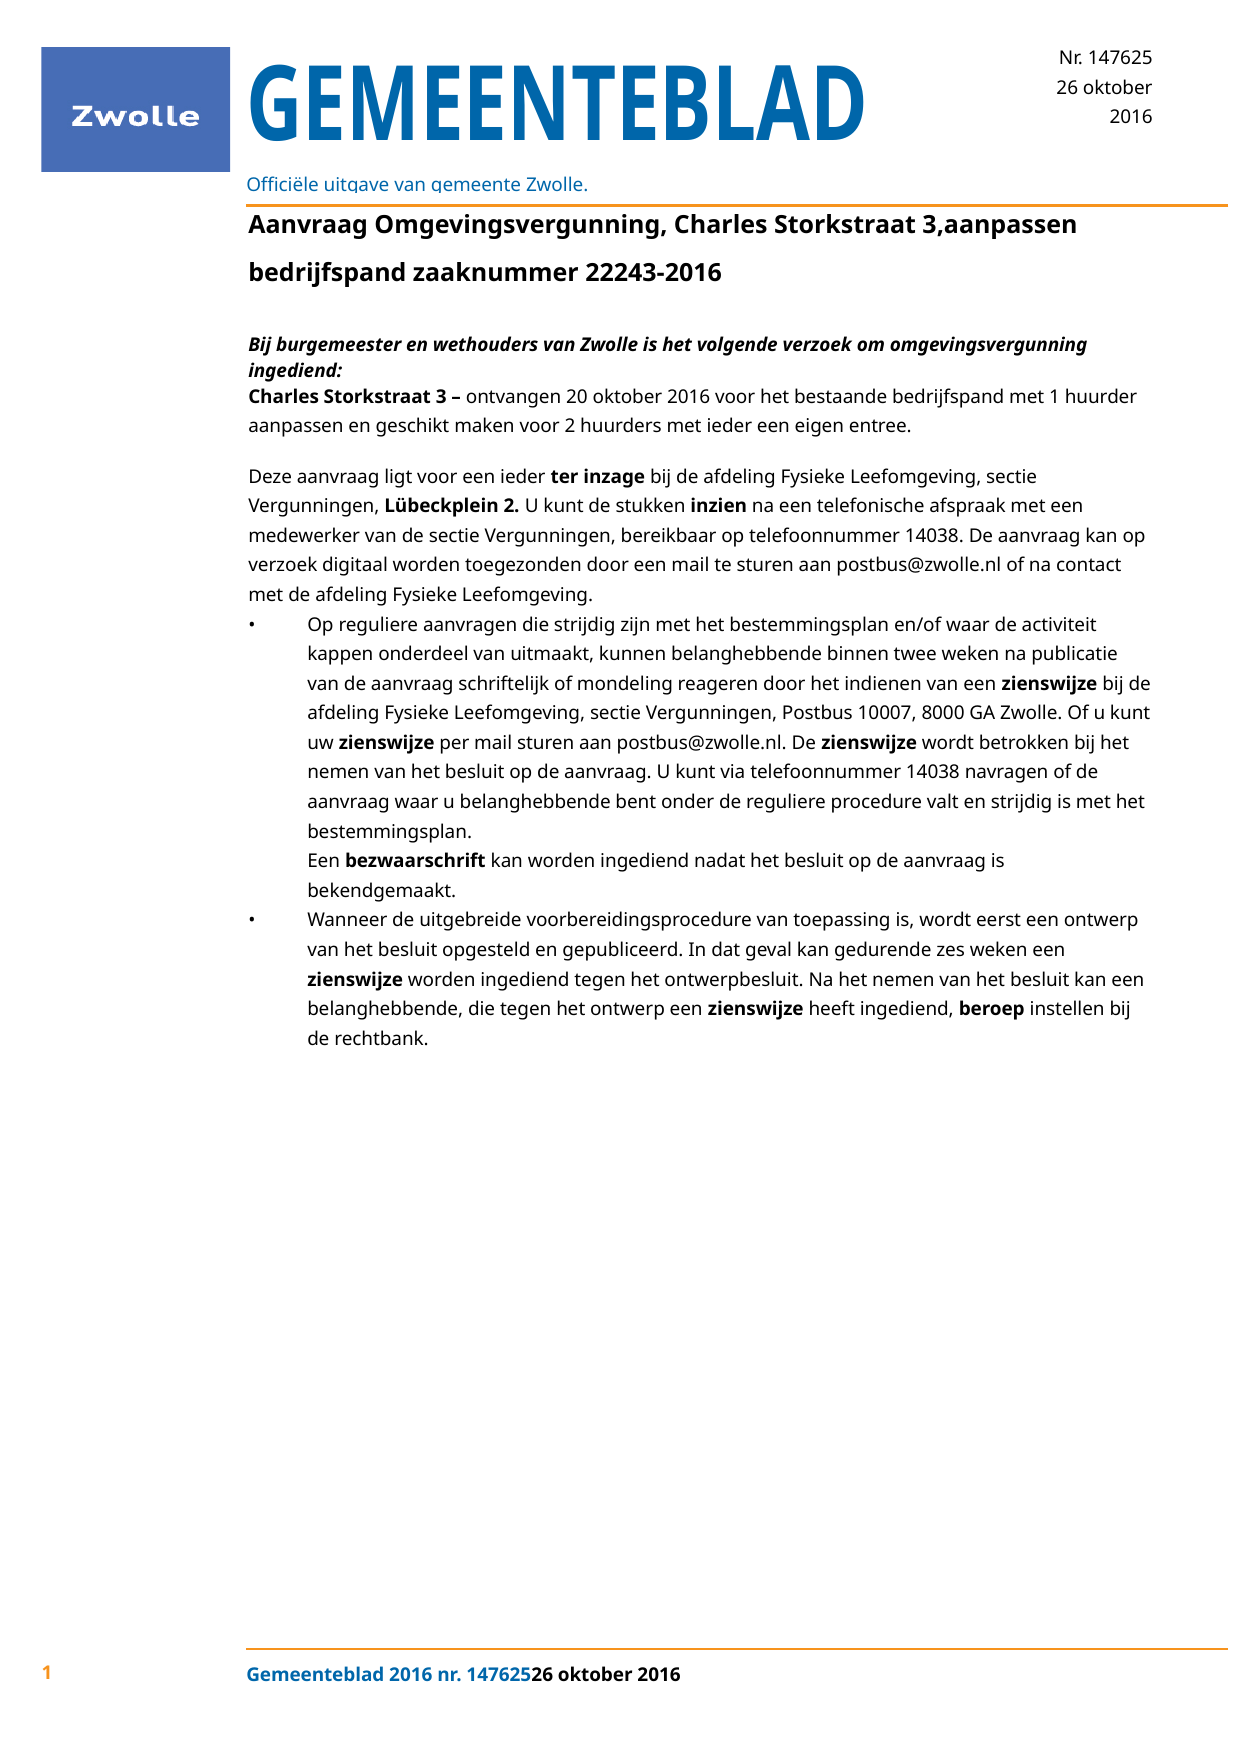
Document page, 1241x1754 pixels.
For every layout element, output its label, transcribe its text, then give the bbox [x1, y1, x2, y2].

picture [41, 47, 231, 172]
text Charles Storkstraat 3 – ontvangen 20 oktober 2016 voor het bestaande bedrijfspand met 1 huurder aanpassen en geschikt maken voor 2 huurders met ieder een eigen entree. [248, 383, 1152, 438]
text Deze aanvraag ligt voor een ieder ter inzage bij de afdeling Fysieke Leefomgeving, sectie Vergunningen, Lübeckplein 2. U kunt de stukken inzien na een telefonische afspraak met een medewerker van de sectie Vergunningen, bereikbaar op telefoonnummer 14038. De aanvraag kan op verzoek digitaal worden toegezonden door een mail te sturen aan postbus@zwolle.nl of na contact met de afdeling Fysieke Leefomgeving. [248, 463, 1152, 607]
text Aanvraag Omgevingsvergunning, Charles Storkstraat 3,aanpassen bedrijfspand zaaknummer 22243-2016 [248, 207, 1152, 288]
text Bij burgemeester en wethouders van Zwolle is het volgende verzoek om omgevingsvergunning ingediend: [248, 331, 1152, 383]
list Op reguliere aanvragen die strijdig zijn met het bestemmingsplan en/of waar de activiteit kappen onderdeel van uitmaakt, kunnen belanghebbende binnen twee weken na publicatie van de aanvraag schriftelijk of mondeling reageren door het indienen van een zienswijze bij de afdeling Fysieke Leefomgeving, sectie Vergunningen, Postbus 10007, 8000 GA Zwolle. Of u kunt uw zienswijze per mail sturen aan postbus@zwolle.nl. De zienswijze wordt betrokken bij het nemen van het besluit op de aanvraag. U kunt via telefoonnummer 14038 navragen of de aanvraag waar u belanghebbende bent onder de reguliere procedure valt en strijdig is met het bestemmingsplan. [248, 611, 1152, 844]
list Een bezwaarschrift kan worden ingediend nadat het besluit op de aanvraag is bekendgemaakt. [248, 847, 1152, 903]
list Wanneer de uitgebreide voorbereidingsprocedure van toepassing is, wordt eerst een ontwerp van het besluit opgesteld en gepubliceerd. In dat geval kan gedurende zes weken een zienswijze worden ingediend tegen het ontwerpbesluit. Na het nemen van het besluit kan een belanghebbende, die tegen het ontwerp een zienswijze heeft ingediend, beroep instellen bij de rechtbank. [248, 907, 1152, 1051]
